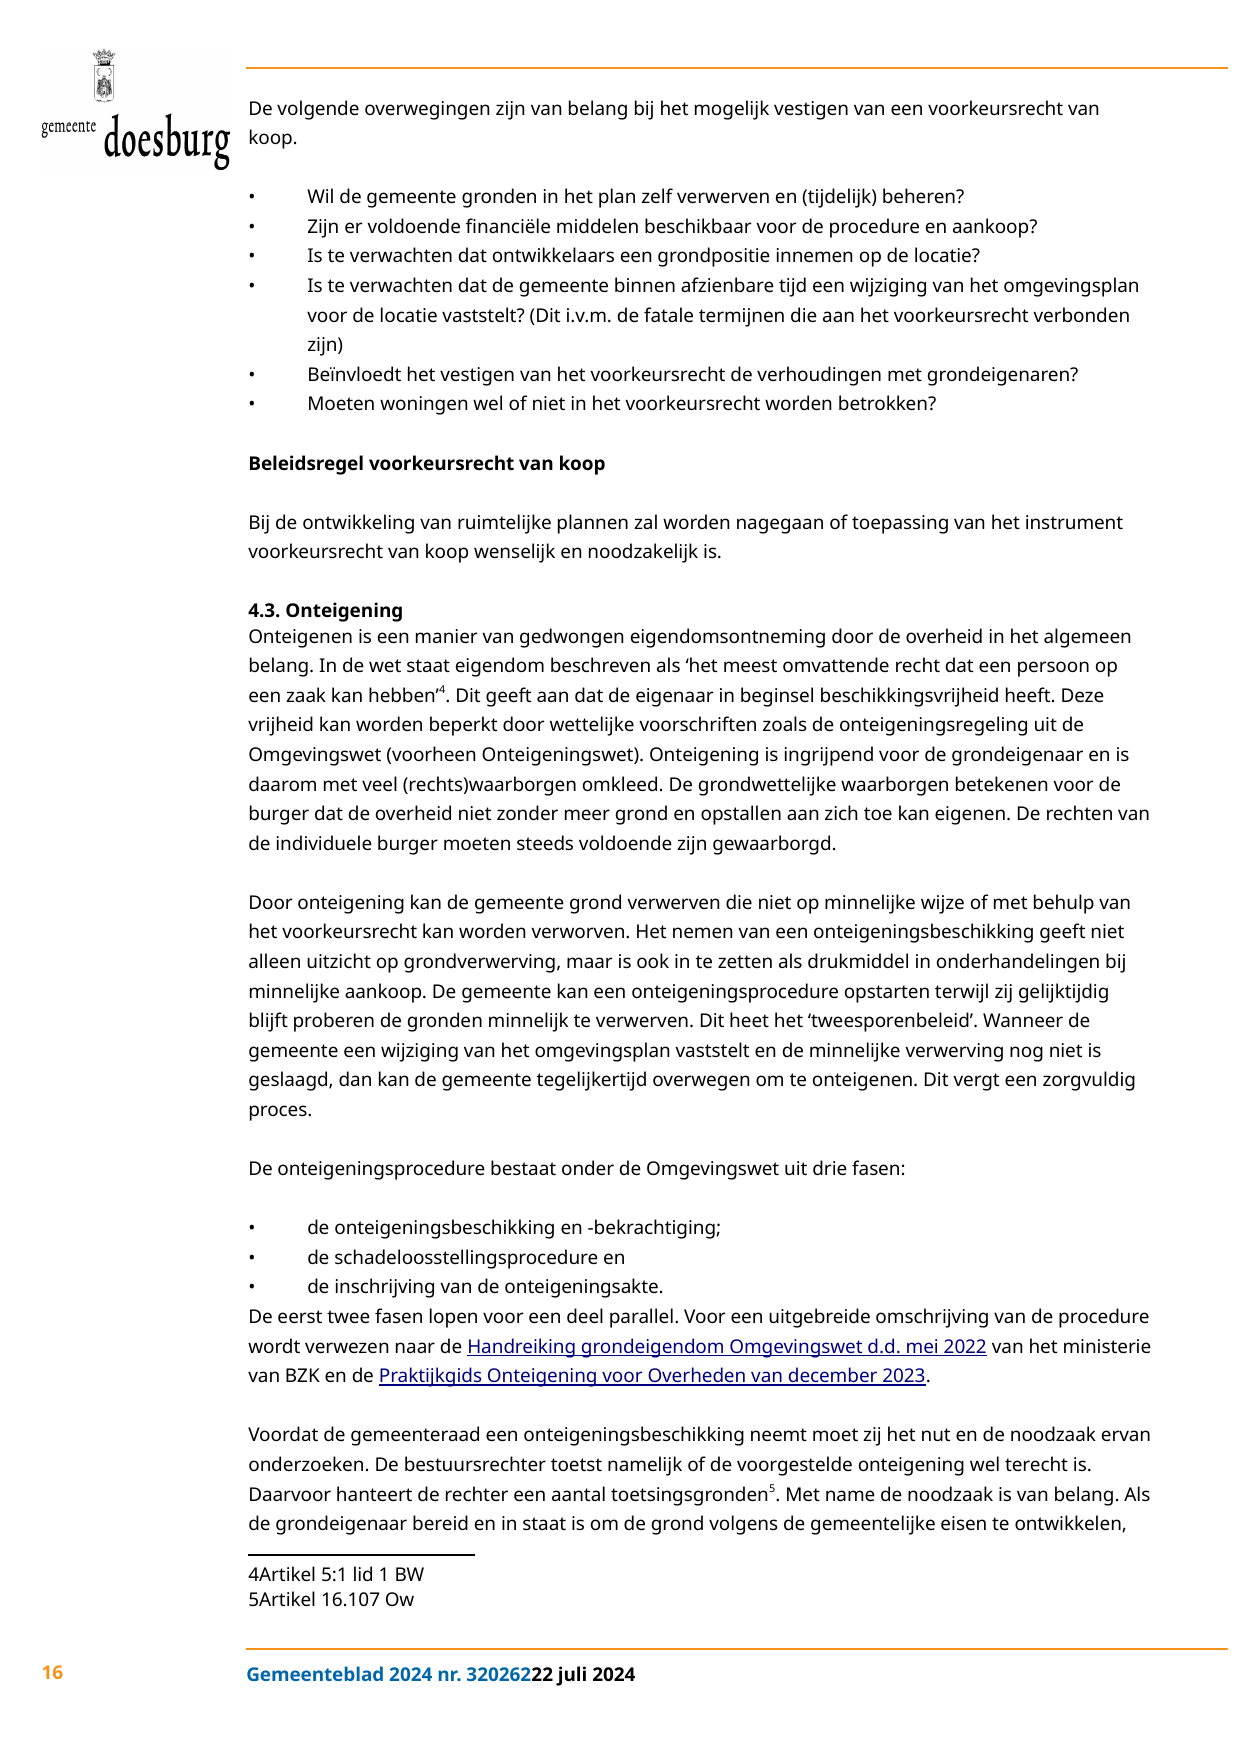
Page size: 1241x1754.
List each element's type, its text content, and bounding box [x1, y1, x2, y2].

text De eerst twee fasen lopen voor een deel parallel. Voor een uitgebreide omschrijving van de procedure wordt verwezen naar de Handreiking grondeigendom Omgevingswet d.d. mei 2022 van het ministerie van BZK en de Praktijkgids Onteigening voor Overheden van december 2023. [248, 1303, 1152, 1388]
list Is te verwachten dat de gemeente binnen afzienbare tijd een wijziging van het omgevingsplan voor de locatie vaststelt? (Dit i.v.m. de fatale termijnen die aan het voorkeursrecht verbonden zijn) [248, 272, 1152, 357]
text 4.3. Onteigening [248, 597, 1152, 623]
text Onteigenen is een manier van gedwongen eigendomsontneming door de overheid in het algemeen belang. In de wet staat eigendom beschreven als ‘het meest omvattende recht dat een persoon op een zaak kan hebben’. Dit geeft aan dat de eigenaar in beginsel beschikkingsvrijheid heeft. Deze vrijheid kan worden beperkt door wettelijke voorschriften zoals de onteigeningsregeling uit de Omgevingswet (voorheen Onteigeningswet). Onteigening is ingrijpend voor de grondeigenaar en is daarom met veel (rechts)waarborgen omkleed. De grondwettelijke waarborgen betekenen voor de burger dat de overheid niet zonder meer grond en opstallen aan zich toe kan eigenen. De rechten van de individuele burger moeten steeds voldoende zijn gewaarborgd. [248, 623, 1152, 856]
text Door onteigening kan de gemeente grond verwerven die niet op minnelijke wijze of met behulp van het voorkeursrecht kan worden verworven. Het nemen van een onteigeningsbeschikking geeft niet alleen uitzicht op grondverwerving, maar is ook in te zetten als drukmiddel in onderhandelingen bij minnelijke aankoop. De gemeente kan een onteigeningsprocedure opstarten terwijl zij gelijktijdig blijft proberen de gronden minnelijk te verwerven. Dit heet het ‘tweesporenbeleid’. Wanneer de gemeente een wijziging van het omgevingsplan vaststelt en de minnelijke verwerving nog niet is geslaagd, dan kan de gemeente tegelijkertijd overwegen om te onteigenen. Dit vergt een zorgvuldig proces. [248, 889, 1152, 1122]
table_header Beleidsregel voorkeursrecht van koop Bij de ontwikkeling van ruimtelijke plannen zal worden nagegaan of toepassing van het instrument voorkeursrecht van koop wenselijk en noodzakelijk is. [248, 450, 1152, 564]
text De volgende overwegingen zijn van belang bij het mogelijk vestigen van een voorkeursrecht van koop. [248, 95, 1152, 150]
text Artikel 16.107 Ow [248, 1586, 1152, 1612]
list Beïnvloedt het vestigen van het voorkeursrecht de verhoudingen met grondeigenaren? [248, 361, 1152, 387]
list Moeten woningen wel of niet in het voorkeursrecht worden betrokken? [248, 391, 1152, 416]
list de schadeloosstellingsprocedure en [248, 1244, 1152, 1270]
list de inschrijving van de onteigeningsakte. [248, 1274, 1152, 1299]
text Voordat de gemeenteraad een onteigeningsbeschikking neemt moet zij het nut en de noodzaak ervan onderzoeken. De bestuursrechter toetst namelijk of de voorgestelde onteigening wel terecht is. Daarvoor hanteert de rechter een aantal toetsingsgronden. Met name de noodzaak is van belang. Als de grondeigenaar bereid en in staat is om de grond volgens de gemeentelijke eisen te ontwikkelen, [248, 1422, 1152, 1536]
list Wil de gemeente gronden in het plan zelf verwerven en (tijdelijk) beheren? [248, 183, 1152, 209]
text De onteigeningsprocedure bestaat onder de Omgevingswet uit drie fasen: [248, 1155, 1152, 1181]
list de onteigeningsbeschikking en -bekrachtiging; [248, 1214, 1152, 1240]
text Artikel 5:1 lid 1 BW [248, 1561, 1152, 1586]
list Is te verwachten dat ontwikkelaars een grondpositie innemen op de locatie? [248, 243, 1152, 268]
picture [41, 47, 231, 172]
list Zijn er voldoende financiële middelen beschikbaar voor de procedure en aankoop? [248, 213, 1152, 239]
